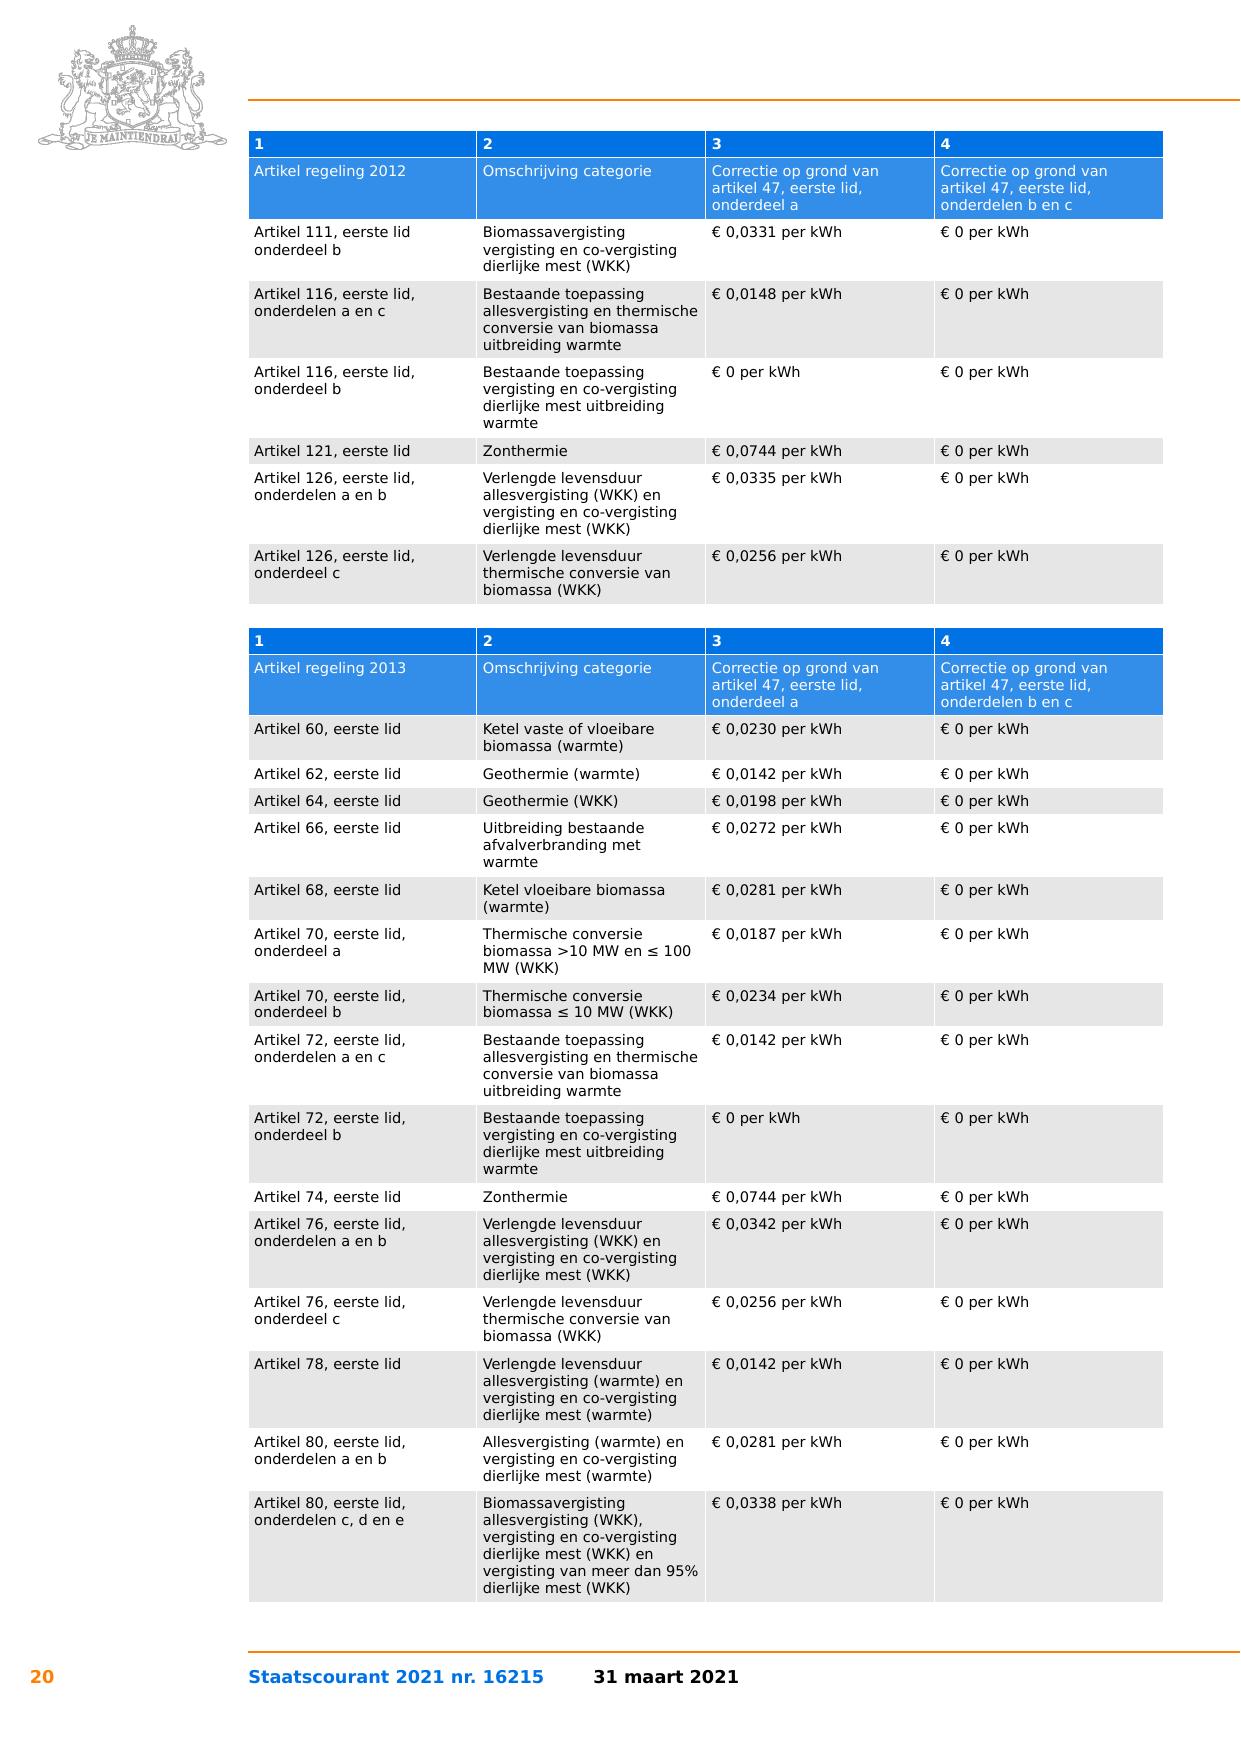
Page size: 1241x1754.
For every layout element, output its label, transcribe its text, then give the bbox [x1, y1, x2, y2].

table_cell € 0,0148 per kWh [706, 281, 934, 358]
table_cell Correctie op grond van artikel 47, eerste lid, onderdelen b en c [935, 655, 1163, 715]
table_header 4 [935, 131, 1163, 157]
table_cell Artikel 72, eerste lid, onderdelen a en c [249, 1027, 476, 1104]
table_cell Artikel 64, eerste lid [249, 788, 476, 814]
table_cell € 0 per kWh [935, 1290, 1163, 1350]
table_cell € 0,0331 per kWh [706, 220, 934, 280]
table_cell € 0 per kWh [935, 281, 1163, 358]
table_header 3 [706, 628, 934, 654]
table_cell Artikel 66, eerste lid [249, 816, 476, 876]
table_header 2 [477, 628, 705, 654]
table_cell Artikel 111, eerste lid onderdeel b [249, 220, 476, 280]
table_cell Correctie op grond van artikel 47, eerste lid, onderdeel a [706, 655, 934, 715]
table_cell Ketel vaste of vloeibare biomassa (warmte) [477, 716, 705, 760]
table_cell Artikel 121, eerste lid [249, 438, 476, 464]
table_cell Thermische conversie biomassa ≤ 10 MW (WKK) [477, 983, 705, 1026]
table_cell Omschrijving categorie [477, 655, 705, 715]
table_cell Artikel 78, eerste lid [249, 1351, 476, 1428]
picture [38, 25, 227, 150]
table_cell Omschrijving categorie [477, 158, 705, 219]
table_cell Artikel 70, eerste lid, onderdeel a [249, 921, 476, 982]
table_cell Artikel 126, eerste lid, onderdeel c [249, 544, 476, 604]
table_cell € 0,0142 per kWh [706, 1027, 934, 1104]
table_cell Correctie op grond van artikel 47, eerste lid, onderdeel a [706, 158, 934, 219]
table_cell € 0 per kWh [935, 1211, 1163, 1288]
table_cell Zonthermie [477, 1184, 705, 1210]
table_cell Artikel 62, eerste lid [249, 761, 476, 787]
table_cell € 0,0198 per kWh [706, 788, 934, 814]
table_cell € 0,0142 per kWh [706, 761, 934, 787]
table_cell € 0 per kWh [935, 544, 1163, 604]
table_cell Artikel 68, eerste lid [249, 877, 476, 920]
table_cell € 0,0744 per kWh [706, 438, 934, 464]
table_cell Uitbreiding bestaande afvalverbranding met warmte [477, 816, 705, 876]
table_cell Biomassavergisting allesvergisting (WKK), vergisting en co-vergisting dierlijke mest (WKK) en vergisting van meer dan 95% dierlijke mest (WKK) [477, 1491, 705, 1602]
table_cell € 0 per kWh [935, 983, 1163, 1026]
table_cell Artikel 74, eerste lid [249, 1184, 476, 1210]
table_cell € 0 per kWh [935, 359, 1163, 437]
table_cell € 0,0272 per kWh [706, 816, 934, 876]
table_cell Artikel 80, eerste lid, onderdelen a en b [249, 1429, 476, 1489]
table_cell € 0 per kWh [935, 716, 1163, 760]
table_cell € 0 per kWh [935, 788, 1163, 814]
table_cell Bestaande toepassing vergisting en co-vergisting dierlijke mest uitbreiding warmte [477, 1105, 705, 1183]
table_cell Correctie op grond van artikel 47, eerste lid, onderdelen b en c [935, 158, 1163, 219]
table_cell Artikel 72, eerste lid, onderdeel b [249, 1105, 476, 1183]
table_cell € 0,0744 per kWh [706, 1184, 934, 1210]
table_cell Artikel 126, eerste lid, onderdelen a en b [249, 465, 476, 542]
table_header 4 [935, 628, 1163, 654]
table_cell Artikel 116, eerste lid, onderdelen a en c [249, 281, 476, 358]
table_cell € 0 per kWh [935, 465, 1163, 542]
table_cell € 0,0338 per kWh [706, 1491, 934, 1602]
table_cell Ketel vloeibare biomassa (warmte) [477, 877, 705, 920]
table_cell Biomassavergisting vergisting en co-vergisting dierlijke mest (WKK) [477, 220, 705, 280]
table_cell Thermische conversie biomassa >10 MW en ≤ 100 MW (WKK) [477, 921, 705, 982]
table_cell € 0 per kWh [935, 1027, 1163, 1104]
table_cell Artikel 76, eerste lid, onderdelen a en b [249, 1211, 476, 1288]
table_cell € 0 per kWh [935, 220, 1163, 280]
table_cell € 0,0187 per kWh [706, 921, 934, 982]
table_cell € 0 per kWh [935, 438, 1163, 464]
table_cell € 0 per kWh [935, 761, 1163, 787]
table_cell € 0,0335 per kWh [706, 465, 934, 542]
table_cell Artikel 116, eerste lid, onderdeel b [249, 359, 476, 437]
table_cell Geothermie (WKK) [477, 788, 705, 814]
table_cell Artikel 60, eerste lid [249, 716, 476, 760]
table_cell Bestaande toepassing allesvergisting en thermische conversie van biomassa uitbreiding warmte [477, 1027, 705, 1104]
table_cell € 0,0234 per kWh [706, 983, 934, 1026]
table_cell Zonthermie [477, 438, 705, 464]
table_cell € 0,0281 per kWh [706, 877, 934, 920]
table_cell € 0 per kWh [935, 877, 1163, 920]
table_cell € 0,0256 per kWh [706, 1290, 934, 1350]
table_cell € 0 per kWh [935, 1351, 1163, 1428]
table_header 1 [249, 628, 476, 654]
table_cell Verlengde levensduur allesvergisting (warmte) en vergisting en co-vergisting dierlijke mest (warmte) [477, 1351, 705, 1428]
table_cell € 0 per kWh [935, 1491, 1163, 1602]
table_cell Verlengde levensduur thermische conversie van biomassa (WKK) [477, 1290, 705, 1350]
table_cell Geothermie (warmte) [477, 761, 705, 787]
table_cell Artikel 76, eerste lid, onderdeel c [249, 1290, 476, 1350]
table_cell € 0 per kWh [706, 1105, 934, 1183]
table_cell € 0,0256 per kWh [706, 544, 934, 604]
table_cell € 0,0281 per kWh [706, 1429, 934, 1489]
table_cell Allesvergisting (warmte) en vergisting en co-vergisting dierlijke mest (warmte) [477, 1429, 705, 1489]
table_cell Verlengde levensduur allesvergisting (WKK) en vergisting en co-vergisting dierlijke mest (WKK) [477, 465, 705, 542]
table_cell € 0,0342 per kWh [706, 1211, 934, 1288]
table_cell Bestaande toepassing vergisting en co-vergisting dierlijke mest uitbreiding warmte [477, 359, 705, 437]
table_cell Artikel regeling 2012 [249, 158, 476, 219]
table_cell € 0 per kWh [935, 816, 1163, 876]
table_cell Verlengde levensduur thermische conversie van biomassa (WKK) [477, 544, 705, 604]
table_cell € 0,0142 per kWh [706, 1351, 934, 1428]
table_cell € 0 per kWh [935, 1105, 1163, 1183]
table_header 3 [706, 131, 934, 157]
table_cell Artikel 70, eerste lid, onderdeel b [249, 983, 476, 1026]
table_cell € 0,0230 per kWh [706, 716, 934, 760]
table_cell Artikel 80, eerste lid, onderdelen c, d en e [249, 1491, 476, 1602]
table_cell Bestaande toepassing allesvergisting en thermische conversie van biomassa uitbreiding warmte [477, 281, 705, 358]
table_header 2 [477, 131, 705, 157]
table_cell € 0 per kWh [935, 1184, 1163, 1210]
table_cell € 0 per kWh [935, 1429, 1163, 1489]
table_cell € 0 per kWh [706, 359, 934, 437]
table_cell Verlengde levensduur allesvergisting (WKK) en vergisting en co-vergisting dierlijke mest (WKK) [477, 1211, 705, 1288]
table_header 1 [249, 131, 476, 157]
table_cell Artikel regeling 2013 [249, 655, 476, 715]
table_cell € 0 per kWh [935, 921, 1163, 982]
